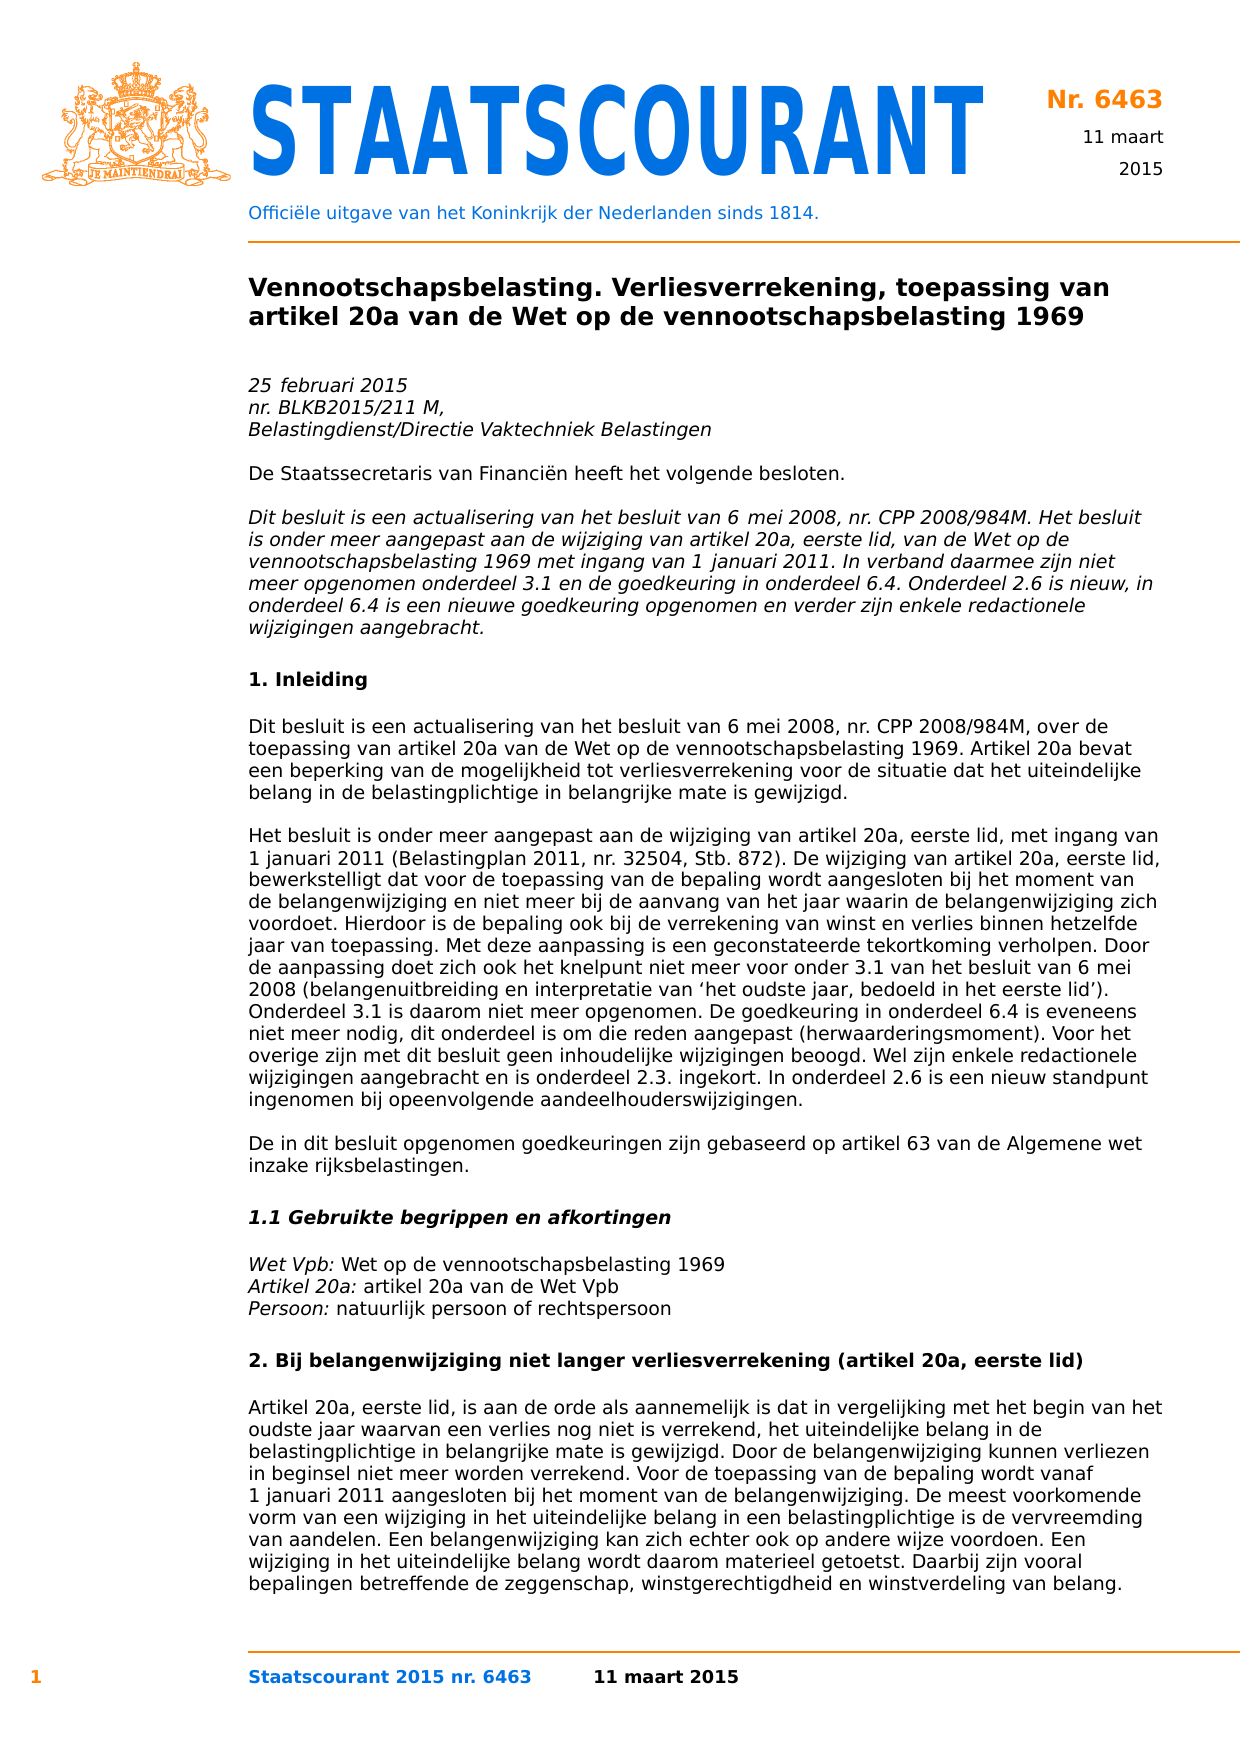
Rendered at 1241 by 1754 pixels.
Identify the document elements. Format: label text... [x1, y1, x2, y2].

text Artikel 20a: artikel 20a van de Wet Vpb [248, 1276, 1163, 1298]
subtitle 2. Bij belangenwijziging niet langer verliesverrekening (artikel 20a, eerste lid) [248, 1350, 1163, 1372]
table_cell 11 maart [998, 121, 1240, 153]
text De in dit besluit opgenomen goedkeuringen zijn gebaseerd op artikel 63 van de Algemene wet inzake rijksbelastingen. [248, 1133, 1163, 1177]
text Persoon: natuurlijk persoon of rechtspersoon [248, 1298, 1163, 1320]
subtitle 1.1 Gebruikte begrippen en afkortingen [248, 1207, 1163, 1229]
subtitle Vennootschapsbelasting. Verliesverrekening, toepassing van artikel 20a van de Wet op de vennootschapsbelasting 1969 [248, 273, 1163, 331]
table_header Nr. 6463 [998, 62, 1240, 121]
text Wet Vpb: Wet op de vennootschapsbelasting 1969 [248, 1254, 1163, 1276]
text nr. BLKB2015/211 M, [248, 397, 1163, 419]
table_cell 2015 [998, 153, 1240, 203]
text 25 februari 2015 [248, 375, 1163, 397]
table_header [25, 62, 248, 241]
subtitle 1. Inleiding [248, 669, 1163, 691]
text Het besluit is onder meer aangepast aan de wijziging van artikel 20a, eerste lid, met ingang van 1 januari 2011 (Belastingplan 2011, nr. 32504, Stb. 872). De wijziging van artikel 20a, eerste lid, bewerkstelligt dat voor de toepassing van de bepaling wordt aangesloten bij het moment van de belangenwijziging en niet meer bij de aanvang van het jaar waarin de belangenwijziging zich voordoet. Hierdoor is de bepaling ook bij de verrekening van winst en verlies binnen hetzelfde jaar van toepassing. Met deze aanpassing is een geconstateerde tekortkoming verholpen. Door de aanpassing doet zich ook het knelpunt niet meer voor onder 3.1 van het besluit van 6 mei 2008 (belangenuitbreiding en interpretatie van ‘het oudste jaar, bedoeld in het eerste lid’). Onderdeel 3.1 is daarom niet meer opgenomen. De goedkeuring in onderdeel 6.4 is eveneens niet meer nodig, dit onderdeel is om die reden aangepast (herwaarderingsmoment). Voor het overige zijn met dit besluit geen inhoudelijke wijzigingen beoogd. Wel zijn enkele redactionele wijzigingen aangebracht en is onderdeel 2.3. ingekort. In onderdeel 2.6 is een nieuw standpunt ingenomen bij opeenvolgende aandeelhouderswijzigingen. [248, 825, 1163, 1111]
text Dit besluit is een actualisering van het besluit van 6 mei 2008, nr. CPP 2008/984M, over de toepassing van artikel 20a van de Wet op de vennootschapsbelasting 1969. Artikel 20a bevat een beperking van de mogelijkheid tot verliesverrekening voor de situatie dat het uiteindelijke belang in de belastingplichtige in belangrijke mate is gewijzigd. [248, 716, 1163, 803]
text Dit besluit is een actualisering van het besluit van 6 mei 2008, nr. CPP 2008/984M. Het besluit is onder meer aangepast aan de wijziging van artikel 20a, eerste lid, van de Wet op de vennootschapsbelasting 1969 met ingang van 1 januari 2011. In verband daarmee zijn niet meer opgenomen onderdeel 3.1 en de goedkeuring in onderdeel 6.4. Onderdeel 2.6 is nieuw, in onderdeel 6.4 is een nieuwe goedkeuring opgenomen en verder zijn enkele redactionele wijzigingen aangebracht. [248, 507, 1163, 639]
text De Staatssecretaris van Financiën heeft het volgende besloten. [248, 463, 1163, 485]
picture [41, 62, 231, 186]
table_cell Officiële uitgave van het Koninkrijk der Nederlanden sinds 1814. [248, 203, 1240, 241]
text Belastingdienst/Directie Vaktechniek Belastingen [248, 419, 1163, 441]
text Artikel 20a, eerste lid, is aan de orde als aannemelijk is dat in vergelijking met het begin van het oudste jaar waarvan een verlies nog niet is verrekend, het uiteindelijke belang in de belastingplichtige in belangrijke mate is gewijzigd. Door de belangenwijziging kunnen verliezen in beginsel niet meer worden verrekend. Voor de toepassing van de bepaling wordt vanaf 1 januari 2011 aangesloten bij het moment van de belangenwijziging. De meest voorkomende vorm van een wijziging in het uiteindelijke belang in een belastingplichtige is de vervreemding van aandelen. Een belangenwijziging kan zich echter ook op andere wijze voordoen. Een wijziging in het uiteindelijke belang wordt daarom materieel getoetst. Daarbij zijn vooral bepalingen betreffende de zeggenschap, winstgerechtigdheid en winstverdeling van belang. [248, 1397, 1163, 1595]
table_header STAATSCOURANT [248, 62, 998, 203]
